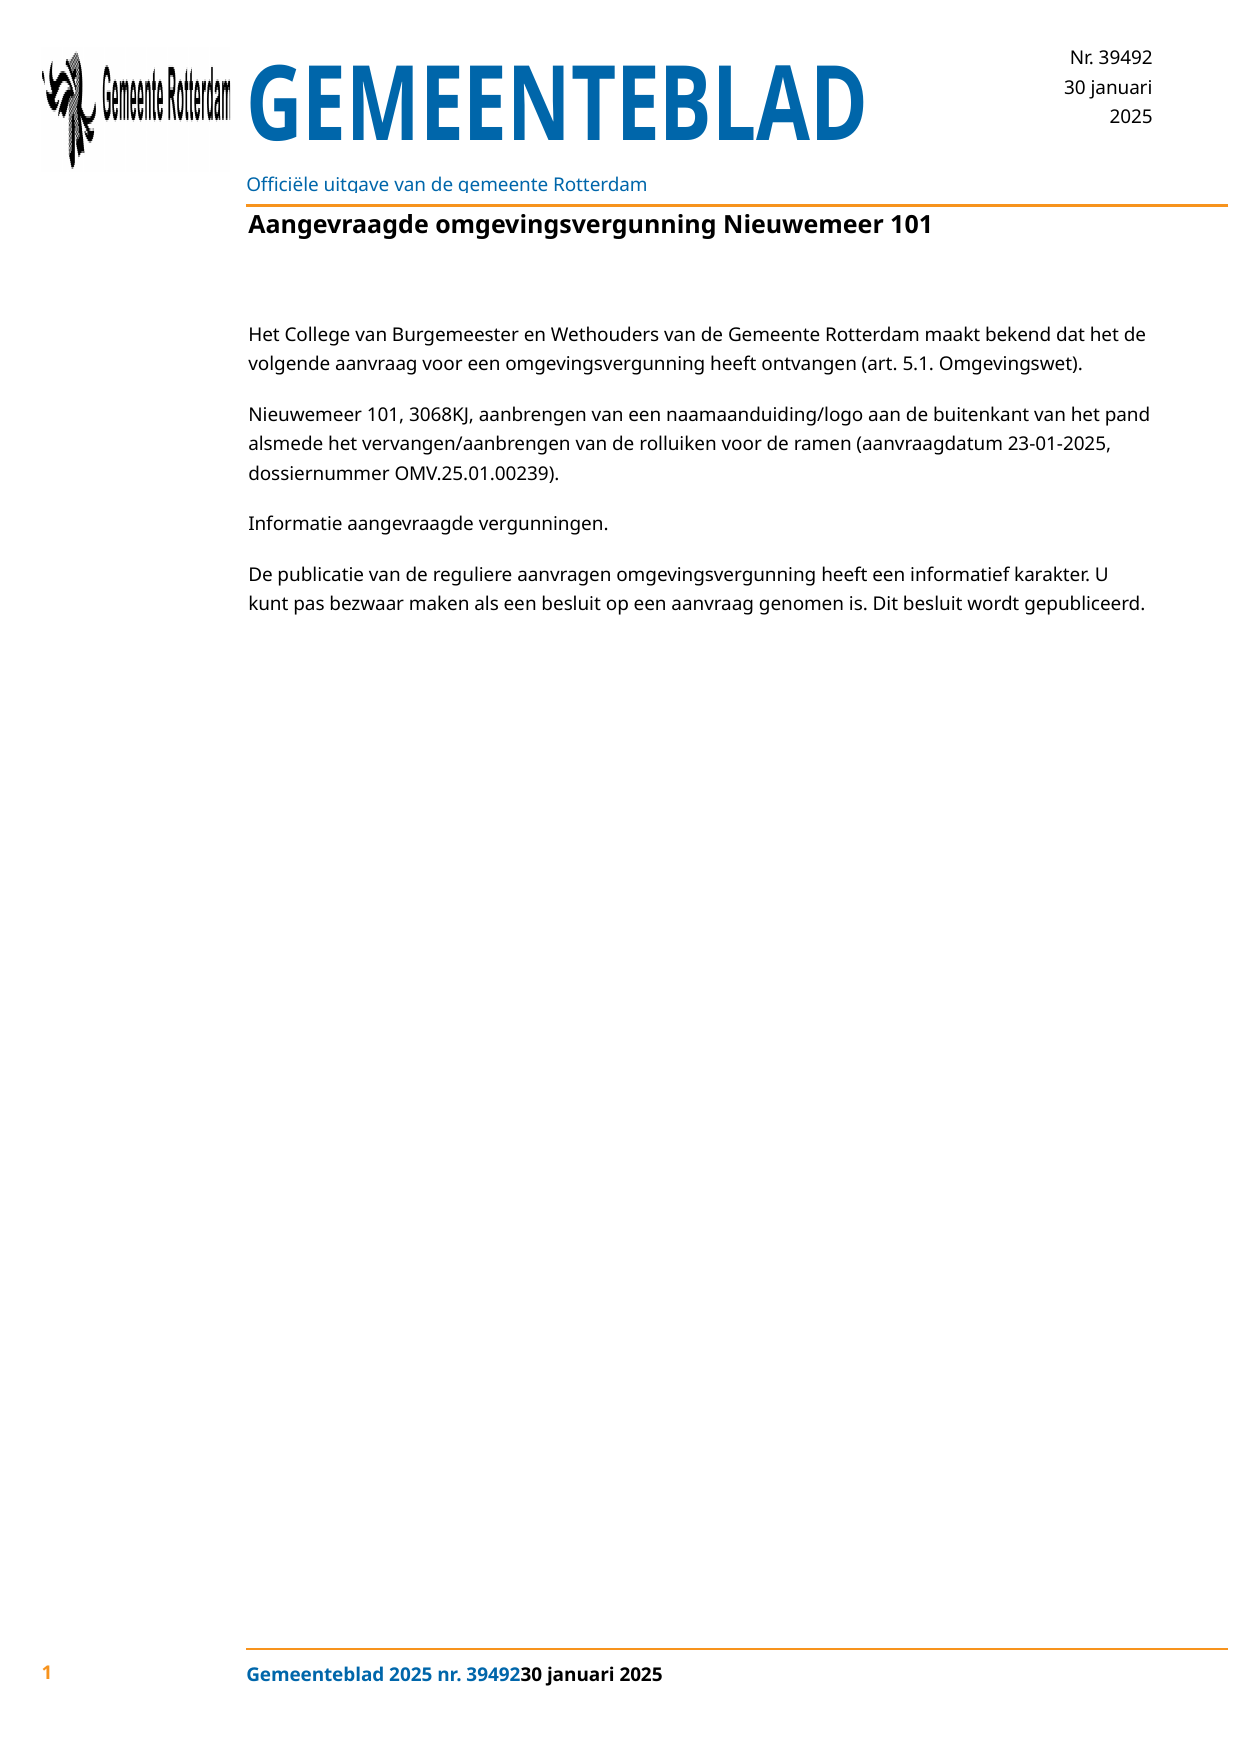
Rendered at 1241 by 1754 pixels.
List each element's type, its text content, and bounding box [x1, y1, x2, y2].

text Informatie aangevraagde vergunningen. [248, 510, 1152, 536]
text De publicatie van de reguliere aanvragen omgevingsvergunning heeft een informatief karakter. U kunt pas bezwaar maken als een besluit op een aanvraag genomen is. Dit besluit wordt gepubliceerd. [248, 561, 1152, 616]
text Het College van Burgemeester en Wethouders van de Gemeente Rotterdam maakt bekend dat het de volgende aanvraag voor een omgevingsvergunning heeft ontvangen (art. 5.1. Omgevingswet). [248, 321, 1152, 376]
text Nieuwemeer 101, 3068KJ, aanbrengen van een naamaanduiding/logo aan de buitenkant van het pand alsmede het vervangen/aanbrengen van de rolluiken voor de ramen (aanvraagdatum 23-01-2025, dossiernummer OMV.25.01.00239). [248, 401, 1152, 486]
text Aangevraagde omgevingsvergunning Nieuwemeer 101 [248, 207, 1152, 241]
picture [41, 47, 231, 172]
